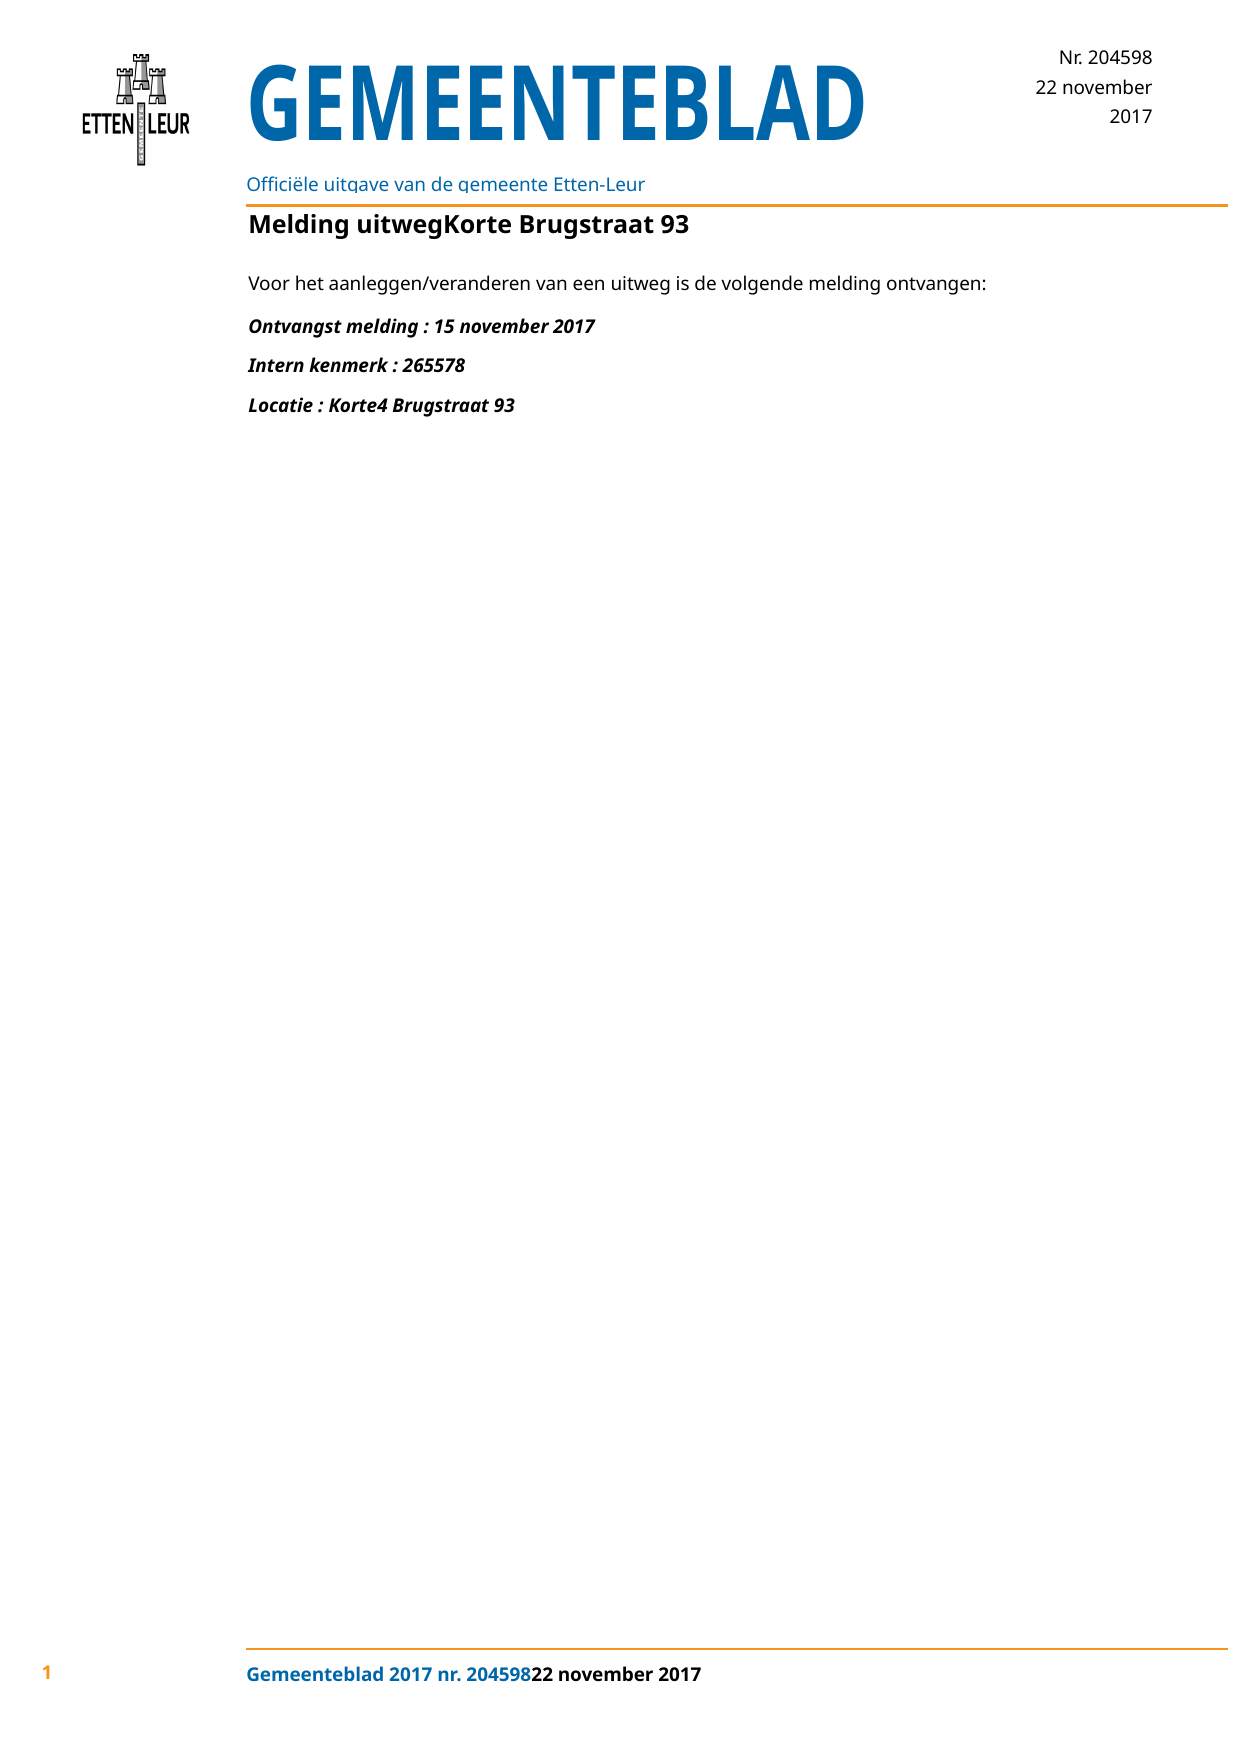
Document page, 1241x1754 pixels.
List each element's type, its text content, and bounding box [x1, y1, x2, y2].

text Melding uitwegKorte Brugstraat 93 [248, 207, 1152, 241]
picture [41, 47, 231, 172]
text Ontvangst melding : 15 november 2017 [248, 313, 1152, 339]
text Intern kenmerk : 265578 [248, 353, 1152, 378]
text Voor het aanleggen/veranderen van een uitweg is de volgende melding ontvangen: [248, 270, 1152, 296]
text Locatie : Korte4 Brugstraat 93 [248, 392, 1152, 418]
